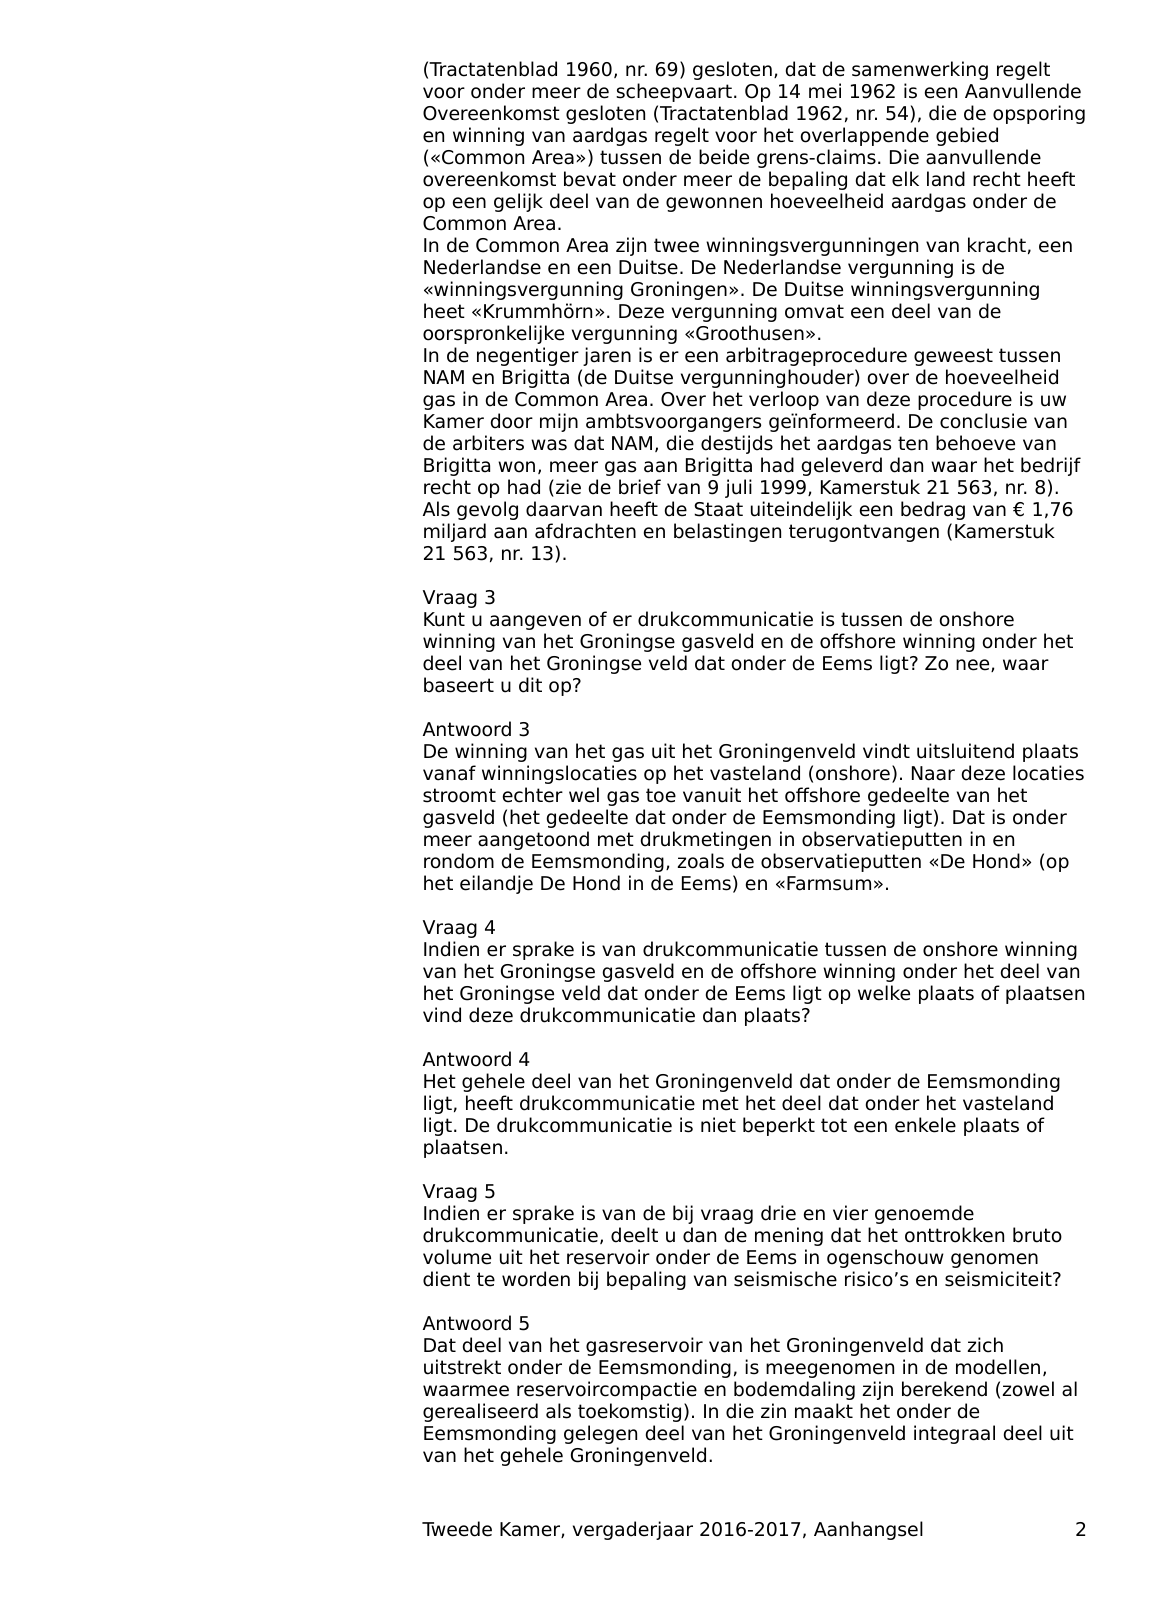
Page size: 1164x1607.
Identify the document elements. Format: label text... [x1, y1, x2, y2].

text Indien er sprake is van drukcommunicatie tussen de onshore winning van het Groningse gasveld en de offshore winning onder het deel van het Groningse veld dat onder de Eems ligt op welke plaats of plaatsen vind deze drukcommunicatie dan plaats? [422, 939, 1087, 1027]
text Antwoord 5 [422, 1313, 1087, 1335]
text In de negentiger jaren is er een arbitrageprocedure geweest tussen NAM en Brigitta (de Duitse vergunninghouder) over de hoeveelheid gas in de Common Area. Over het verloop van deze procedure is uw Kamer door mijn ambtsvoorgangers geïnformeerd. De conclusie van de arbiters was dat NAM, die destijds het aardgas ten behoeve van Brigitta won, meer gas aan Brigitta had geleverd dan waar het bedrijf recht op had (zie de brief van 9 juli 1999, Kamerstuk 21 563, nr. 8). Als gevolg daarvan heeft de Staat uiteindelijk een bedrag van € 1,76 miljard aan afdrachten en belastingen terugontvangen (Kamerstuk 21 563, nr. 13). [422, 345, 1087, 564]
text (Tractatenblad 1960, nr. 69) gesloten, dat de samenwerking regelt voor onder meer de scheepvaart. Op 14 mei 1962 is een Aanvullende Overeenkomst gesloten (Tractatenblad 1962, nr. 54), die de opsporing en winning van aardgas regelt voor het overlappende gebied («Common Area») tussen de beide grens-claims. Die aanvullende overeenkomst bevat onder meer de bepaling dat elk land recht heeft op een gelijk deel van de gewonnen hoeveelheid aardgas onder de Common Area. [422, 59, 1087, 235]
text Kunt u aangeven of er drukcommunicatie is tussen de onshore winning van het Groningse gasveld en de offshore winning onder het deel van het Groningse veld dat onder de Eems ligt? Zo nee, waar baseert u dit op? [422, 609, 1087, 697]
text Vraag 5 [422, 1181, 1087, 1203]
text Het gehele deel van het Groningenveld dat onder de Eemsmonding ligt, heeft drukcommunicatie met het deel dat onder het vasteland ligt. De drukcommunicatie is niet beperkt tot een enkele plaats of plaatsen. [422, 1071, 1087, 1159]
text De winning van het gas uit het Groningenveld vindt uitsluitend plaats vanaf winningslocaties op het vasteland (onshore). Naar deze locaties stroomt echter wel gas toe vanuit het offshore gedeelte van het gasveld (het gedeelte dat onder de Eemsmonding ligt). Dat is onder meer aangetoond met drukmetingen in observatieputten in en rondom de Eemsmonding, zoals de observatieputten «De Hond» (op het eilandje De Hond in de Eems) en «Farmsum». [422, 741, 1087, 895]
text Vraag 3 [422, 587, 1087, 609]
text Antwoord 4 [422, 1049, 1087, 1071]
text Indien er sprake is van de bij vraag drie en vier genoemde drukcommunicatie, deelt u dan de mening dat het onttrokken bruto volume uit het reservoir onder de Eems in ogenschouw genomen dient te worden bij bepaling van seismische risico’s en seismiciteit? [422, 1203, 1087, 1291]
text Dat deel van het gasreservoir van het Groningenveld dat zich uitstrekt onder de Eemsmonding, is meegenomen in de modellen, waarmee reservoircompactie en bodemdaling zijn berekend (zowel al gerealiseerd als toekomstig). In die zin maakt het onder de Eemsmonding gelegen deel van het Groningenveld integraal deel uit van het gehele Groningenveld. [422, 1335, 1087, 1467]
text Vraag 4 [422, 917, 1087, 939]
text In de Common Area zijn twee winningsvergunningen van kracht, een Nederlandse en een Duitse. De Nederlandse vergunning is de «winningsvergunning Groningen». De Duitse winningsvergunning heet «Krummhörn». Deze vergunning omvat een deel van de oorspronkelijke vergunning «Groothusen». [422, 235, 1087, 345]
text Antwoord 3 [422, 719, 1087, 741]
